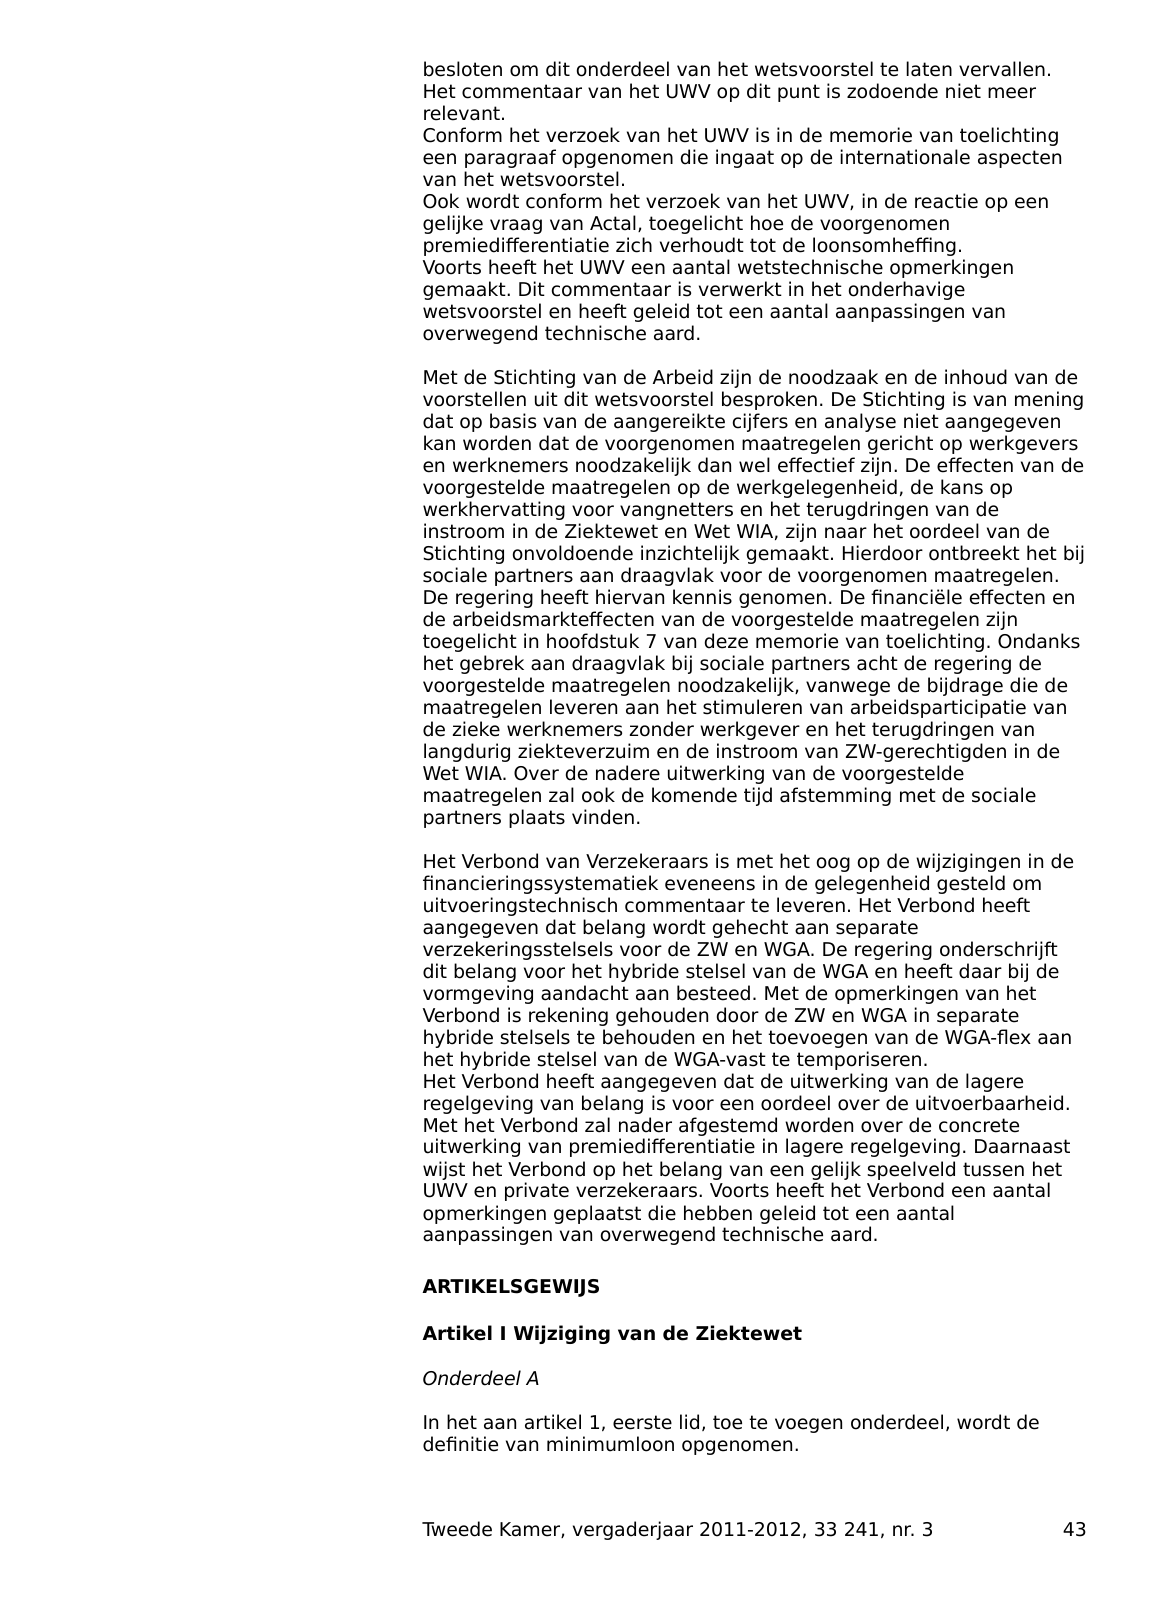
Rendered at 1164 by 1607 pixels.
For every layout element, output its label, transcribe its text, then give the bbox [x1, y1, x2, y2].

text Met de Stichting van de Arbeid zijn de noodzaak en de inhoud van de voorstellen uit dit wetsvoorstel besproken. De Stichting is van mening dat op basis van de aangereikte cijfers en analyse niet aangegeven kan worden dat de voorgenomen maatregelen gericht op werkgevers en werknemers noodzakelijk dan wel effectief zijn. De effecten van de voorgestelde maatregelen op de werkgelegenheid, de kans op werkhervatting voor vangnetters en het terugdringen van de instroom in de Ziektewet en Wet WIA, zijn naar het oordeel van de Stichting onvoldoende inzichtelijk gemaakt. Hierdoor ontbreekt het bij sociale partners aan draagvlak voor de voorgenomen maatregelen. De regering heeft hiervan kennis genomen. De financiële effecten en de arbeidsmarkteffecten van de voorgestelde maatregelen zijn toegelicht in hoofdstuk 7 van deze memorie van toelichting. Ondanks het gebrek aan draagvlak bij sociale partners acht de regering de voorgestelde maatregelen noodzakelijk, vanwege de bijdrage die de maatregelen leveren aan het stimuleren van arbeidsparticipatie van de zieke werknemers zonder werkgever en het terugdringen van langdurig ziekteverzuim en de instroom van ZW-gerechtigden in de Wet WIA. Over de nadere uitwerking van de voorgestelde maatregelen zal ook de komende tijd afstemming met de sociale partners plaats vinden. [422, 367, 1087, 828]
text Conform het verzoek van het UWV is in de memorie van toelichting een paragraaf opgenomen die ingaat op de internationale aspecten van het wetsvoorstel. [422, 125, 1087, 191]
subtitle Onderdeel A [422, 1367, 1087, 1389]
text Het Verbond heeft aangegeven dat de uitwerking van de lagere regelgeving van belang is voor een oordeel over de uitvoerbaarheid. Met het Verbond zal nader afgestemd worden over de concrete uitwerking van premiedifferentiatie in lagere regelgeving. Daarnaast wijst het Verbond op het belang van een gelijk speelveld tussen het UWV en private verzekeraars. Voorts heeft het Verbond een aantal opmerkingen geplaatst die hebben geleid tot een aantal aanpassingen van overwegend technische aard. [422, 1071, 1087, 1246]
text Voorts heeft het UWV een aantal wetstechnische opmerkingen gemaakt. Dit commentaar is verwerkt in het onderhavige wetsvoorstel en heeft geleid tot een aantal aanpassingen van overwegend technische aard. [422, 257, 1087, 345]
text In het aan artikel 1, eerste lid, toe te voegen onderdeel, wordt de definitie van minimumloon opgenomen. [422, 1412, 1087, 1456]
subtitle ARTIKELSGEWIJS [422, 1276, 1087, 1298]
text Het Verbond van Verzekeraars is met het oog op de wijzigingen in de financieringssystematiek eveneens in de gelegenheid gesteld om uitvoeringstechnisch commentaar te leveren. Het Verbond heeft aangegeven dat belang wordt gehecht aan separate verzekeringsstelsels voor de ZW en WGA. De regering onderschrijft dit belang voor het hybride stelsel van de WGA en heeft daar bij de vormgeving aandacht aan besteed. Met de opmerkingen van het Verbond is rekening gehouden door de ZW en WGA in separate hybride stelsels te behouden en het toevoegen van de WGA-flex aan het hybride stelsel van de WGA-vast te temporiseren. [422, 851, 1087, 1071]
subtitle Artikel I Wijziging van de Ziektewet [422, 1323, 1087, 1345]
text besloten om dit onderdeel van het wetsvoorstel te laten vervallen. Het commentaar van het UWV op dit punt is zodoende niet meer relevant. [422, 59, 1087, 125]
text Ook wordt conform het verzoek van het UWV, in de reactie op een gelijke vraag van Actal, toegelicht hoe de voorgenomen premiedifferentiatie zich verhoudt tot de loonsomheffing. [422, 191, 1087, 257]
